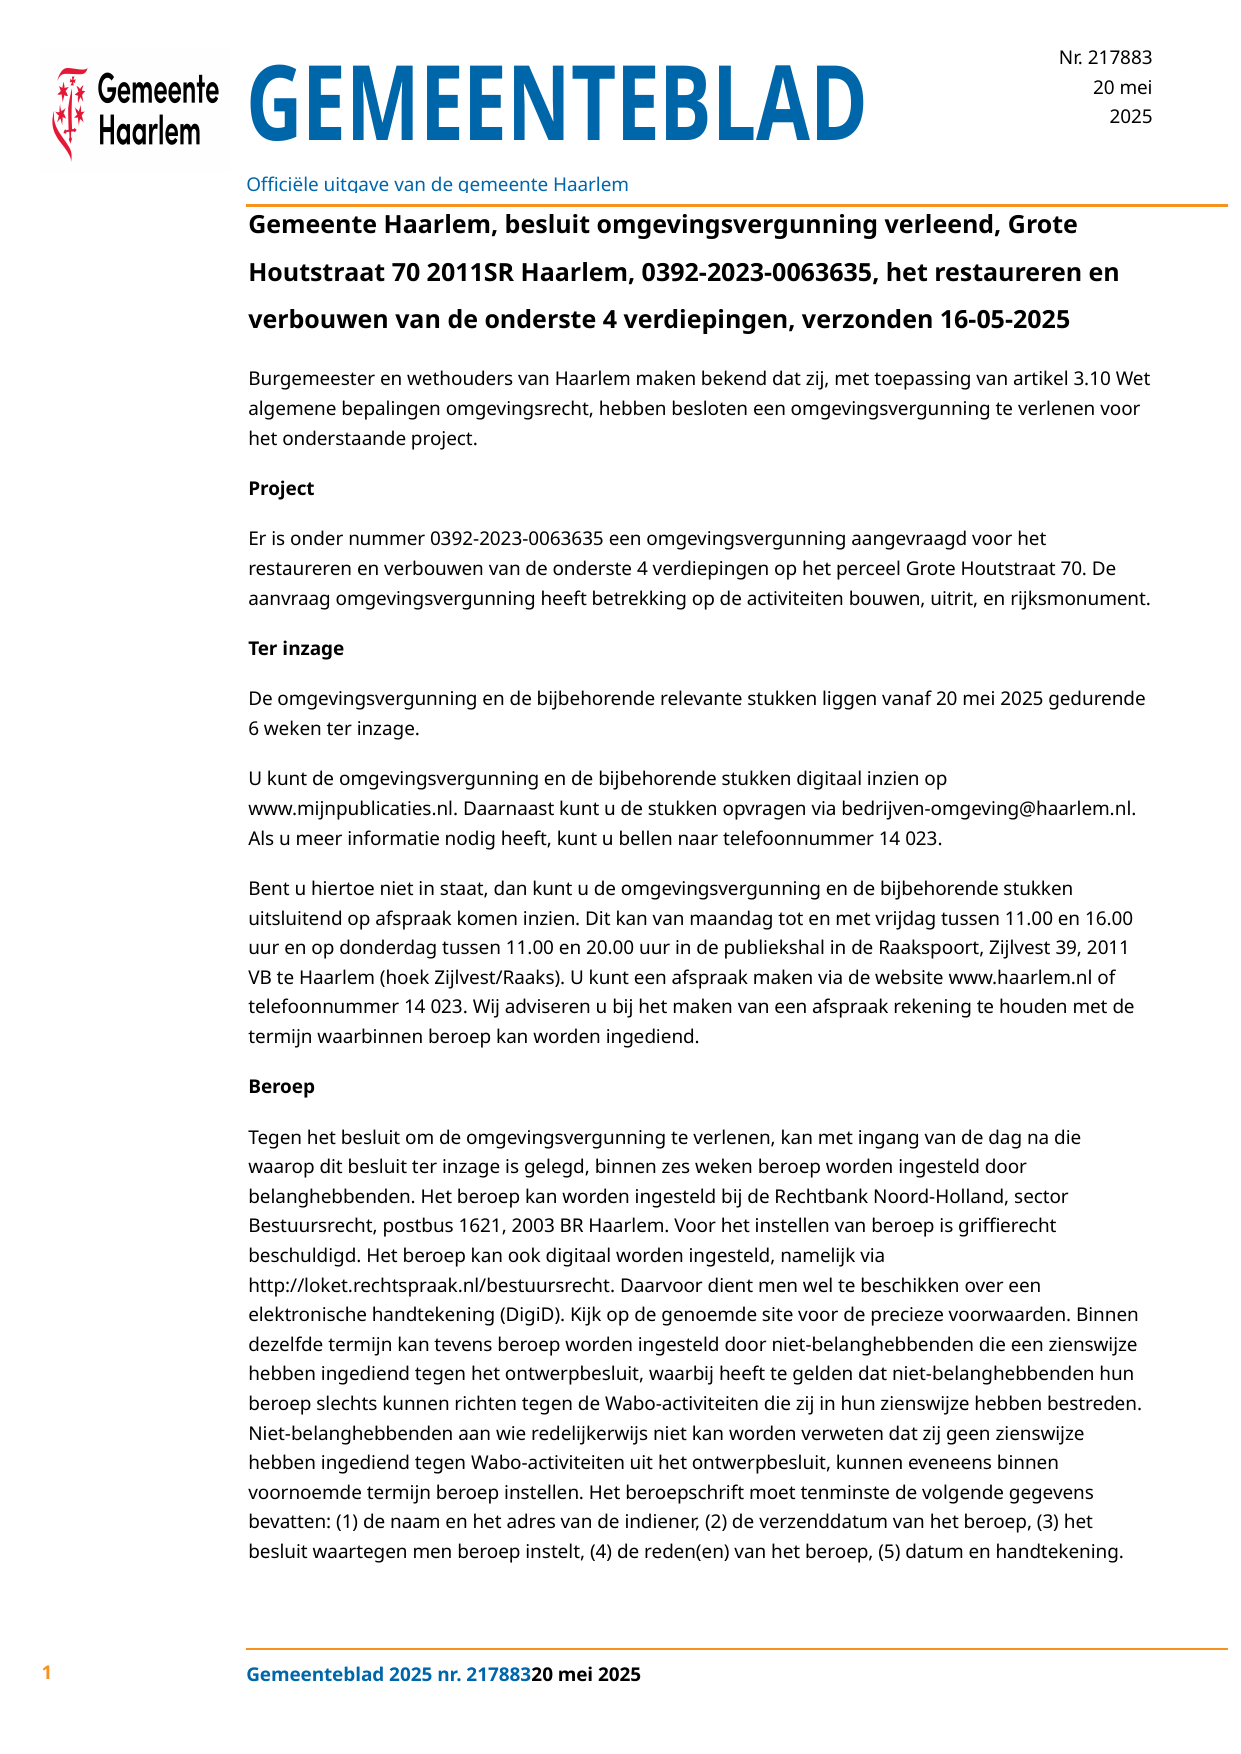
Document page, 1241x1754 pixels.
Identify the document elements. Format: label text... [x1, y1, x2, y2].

text Tegen het besluit om de omgevingsvergunning te verlenen, kan met ingang van de dag na die waarop dit besluit ter inzage is gelegd, binnen zes weken beroep worden ingesteld door belanghebbenden. Het beroep kan worden ingesteld bij de Rechtbank Noord-Holland, sector Bestuursrecht, postbus 1621, 2003 BR Haarlem. Voor het instellen van beroep is griffierecht beschuldigd. Het beroep kan ook digitaal worden ingesteld, namelijk via http://loket.rechtspraak.nl/bestuursrecht. Daarvoor dient men wel te beschikken over een elektronische handtekening (DigiD). Kijk op de genoemde site voor de precieze voorwaarden. Binnen dezelfde termijn kan tevens beroep worden ingesteld door niet-belanghebbenden die een zienswijze hebben ingediend tegen het ontwerpbesluit, waarbij heeft te gelden dat niet-belanghebbenden hun beroep slechts kunnen richten tegen de Wabo-activiteiten die zij in hun zienswijze hebben bestreden. Niet-belanghebbenden aan wie redelijkerwijs niet kan worden verweten dat zij geen zienswijze hebben ingediend tegen Wabo-activiteiten uit het ontwerpbesluit, kunnen eveneens binnen voornoemde termijn beroep instellen. Het beroepschrift moet tenminste de volgende gegevens bevatten: (1) de naam en het adres van de indiener, (2) de verzenddatum van het beroep, (3) het besluit waartegen men beroep instelt, (4) de reden(en) van het beroep, (5) datum en handtekening. [248, 1124, 1152, 1564]
text Bent u hiertoe niet in staat, dan kunt u de omgevingsvergunning en de bijbehorende stukken uitsluitend op afspraak komen inzien. Dit kan van maandag tot en met vrijdag tussen 11.00 en 16.00 uur en op donderdag tussen 11.00 en 20.00 uur in de publiekshal in de Raakspoort, Zijlvest 39, 2011 VB te Haarlem (hoek Zijlvest/Raaks). U kunt een afspraak maken via de website www.haarlem.nl of telefoonnummer 14 023. Wij adviseren u bij het maken van een afspraak rekening te houden met de termijn waarbinnen beroep kan worden ingediend. [248, 875, 1152, 1049]
text Project [248, 475, 1152, 501]
picture [41, 47, 231, 172]
text Er is onder nummer 0392-2023-0063635 een omgevingsvergunning aangevraagd voor het restaureren en verbouwen van de onderste 4 verdiepingen op het perceel Grote Houtstraat 70. De aanvraag omgevingsvergunning heeft betrekking op de activiteiten bouwen, uitrit, en rijksmonument. [248, 526, 1152, 610]
text De omgevingsvergunning en de bijbehorende relevante stukken liggen vanaf 20 mei 2025 gedurende 6 weken ter inzage. [248, 686, 1152, 741]
text Beroep [248, 1073, 1152, 1099]
text Burgemeester en wethouders van Haarlem maken bekend dat zij, met toepassing van artikel 3.10 Wet algemene bepalingen omgevingsrecht, hebben besloten een omgevingsvergunning te verlenen voor het onderstaande project. [248, 366, 1152, 450]
text U kunt de omgevingsvergunning en de bijbehorende stukken digitaal inzien op www.mijnpublicaties.nl. Daarnaast kunt u de stukken opvragen via bedrijven-omgeving@haarlem.nl. Als u meer informatie nodig heeft, kunt u bellen naar telefoonnummer 14 023. [248, 766, 1152, 850]
text Ter inzage [248, 635, 1152, 661]
text Gemeente Haarlem, besluit omgevingsvergunning verleend, Grote Houtstraat 70 2011SR Haarlem, 0392-2023-0063635, het restaureren en verbouwen van de onderste 4 verdiepingen, verzonden 16-05-2025 [248, 207, 1152, 336]
